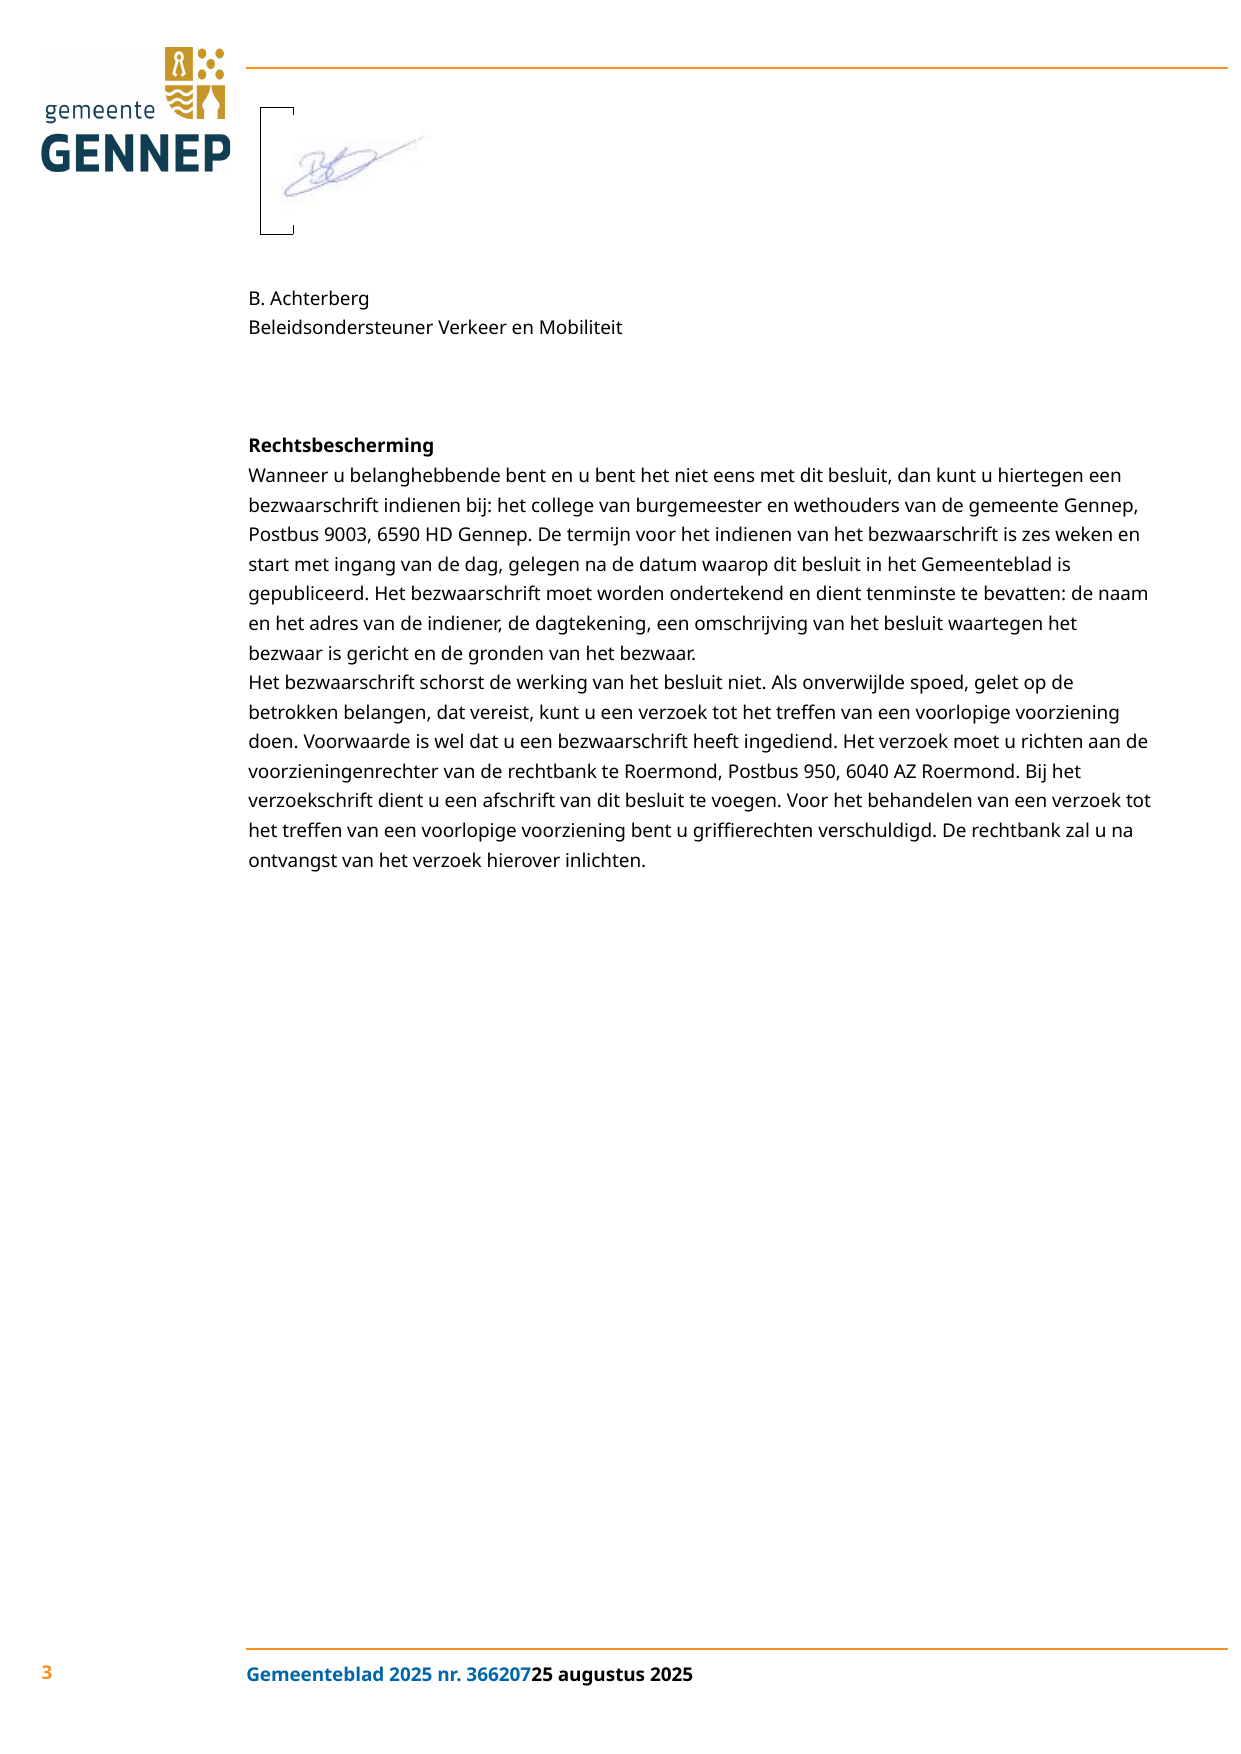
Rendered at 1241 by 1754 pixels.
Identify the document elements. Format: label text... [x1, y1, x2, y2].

text Het bezwaarschrift schorst de werking van het besluit niet. Als onverwijlde spoed, gelet op de betrokken belangen, dat vereist, kunt u een verzoek tot het treffen van een voorlopige voorziening doen. Voorwaarde is wel dat u een bezwaarschrift heeft ingediend. Het verzoek moet u richten aan de voorzieningenrechter van de rechtbank te Roermond, Postbus 950, 6040 AZ Roermond. Bij het verzoekschrift dient u een afschrift van dit besluit te voegen. Voor het behandelen van een verzoek tot het treffen van een voorlopige voorziening bent u griffierechten verschuldigd. De rechtbank zal u na ontvangst van het verzoek hierover inlichten. [248, 669, 1152, 873]
text B. Achterberg [248, 285, 1152, 311]
text Rechtsbescherming [248, 433, 1152, 458]
text Wanneer u belanghebbende bent en u bent het niet eens met dit besluit, dan kunt u hiertegen een bezwaarschrift indienen bij: het college van burgemeester en wethouders van de gemeente Gennep, Postbus 9003, 6590 HD Gennep. De termijn voor het indienen van het bezwaarschrift is zes weken en start met ingang van de dag, gelegen na de datum waarop dit besluit in het Gemeenteblad is gepubliceerd. Het bezwaarschrift moet worden ondertekend en dient tenminste te bevatten: de naam en het adres van de indiener, de dagtekening, een omschrijving van het besluit waartegen het bezwaar is gericht en de gronden van het bezwaar. [248, 462, 1152, 666]
picture [268, 115, 436, 225]
text Beleidsondersteuner Verkeer en Mobiliteit [248, 314, 1152, 340]
picture [41, 47, 231, 172]
